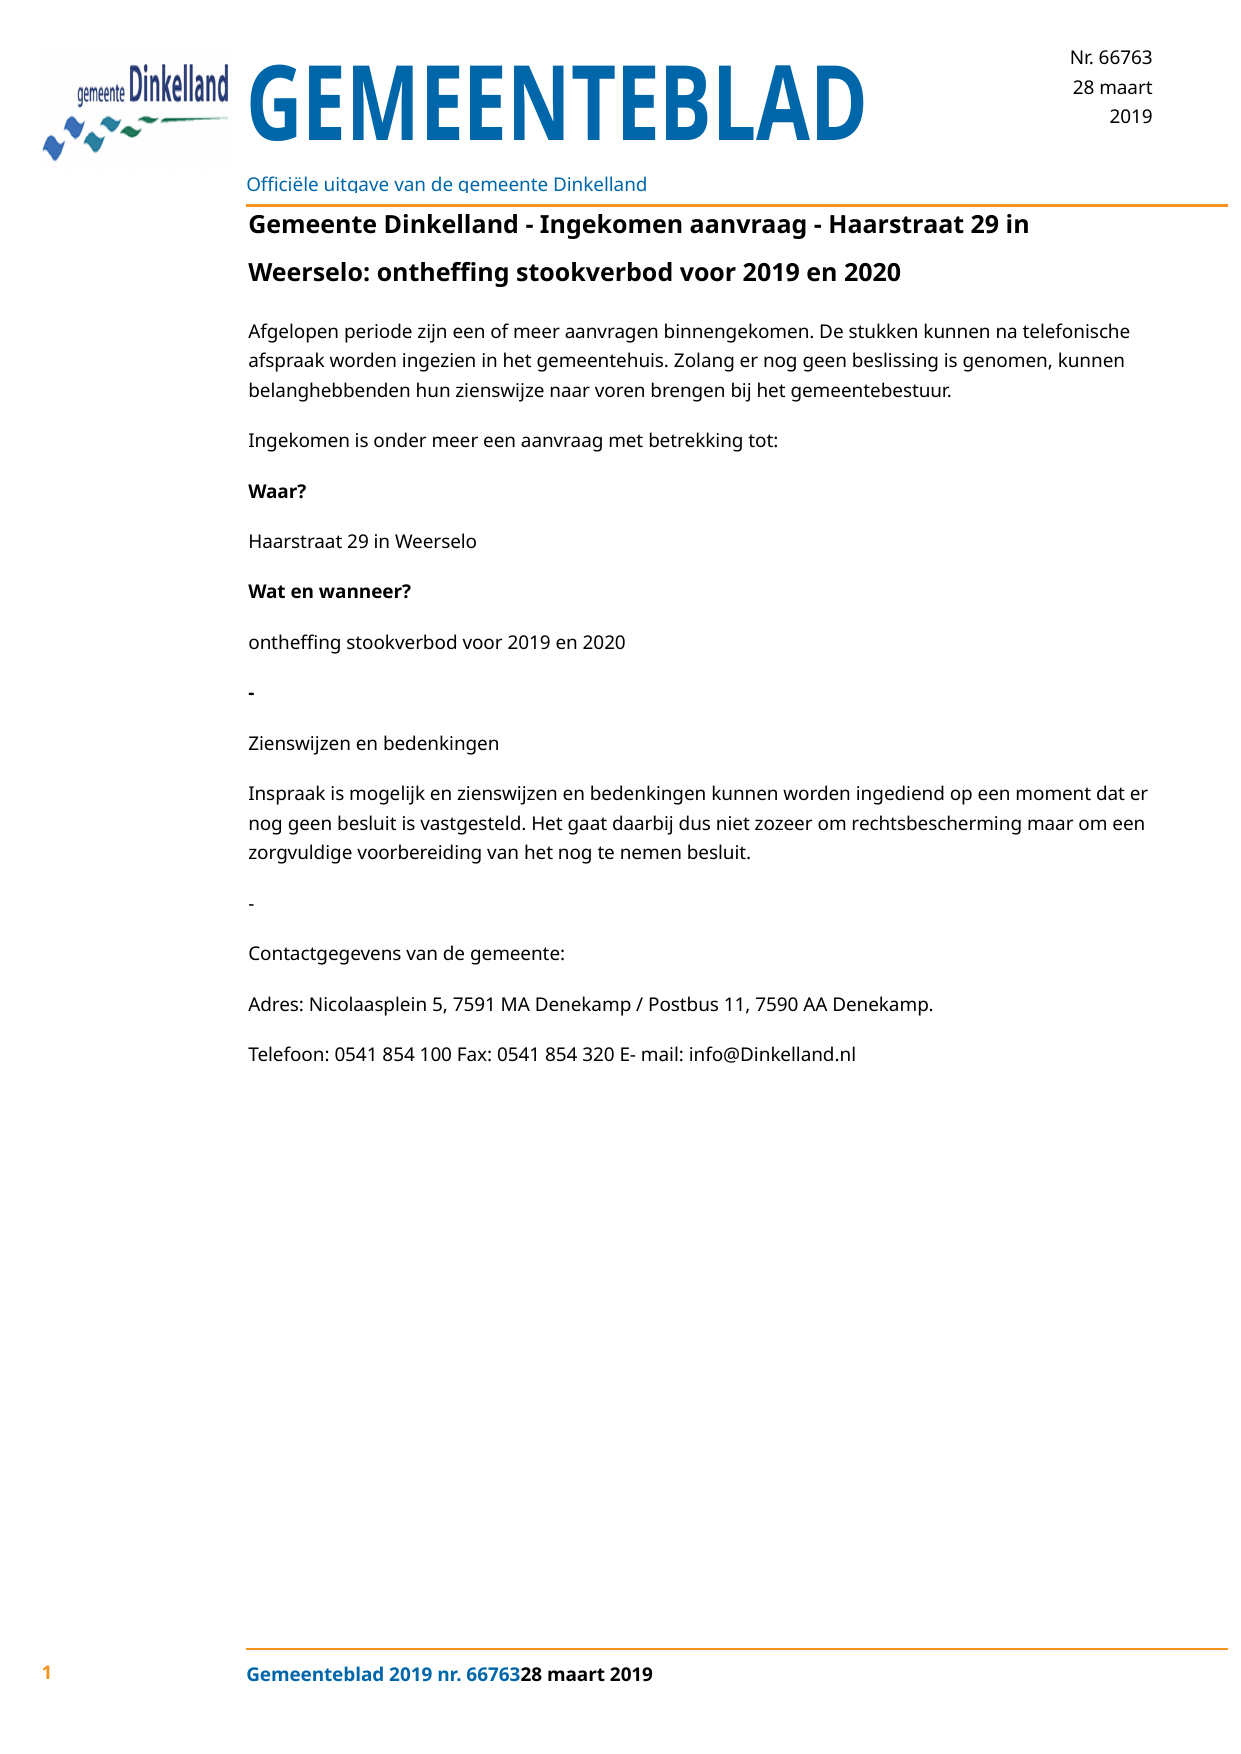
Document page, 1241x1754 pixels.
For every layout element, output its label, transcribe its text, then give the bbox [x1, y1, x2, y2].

text Contactgegevens van de gemeente: [248, 940, 1152, 966]
text Ingekomen is onder meer een aanvraag met betrekking tot: [248, 427, 1152, 453]
text ontheffing stookverbod voor 2019 en 2020 [248, 629, 1152, 655]
text - [248, 679, 1152, 705]
text Zienswijzen en bedenkingen [248, 730, 1152, 756]
text Telefoon: 0541 854 100 Fax: 0541 854 320 E- mail: info@Dinkelland.nl [248, 1041, 1152, 1067]
text Gemeente Dinkelland - Ingekomen aanvraag - Haarstraat 29 in Weerselo: ontheffing stookverbod voor 2019 en 2020 [248, 207, 1152, 288]
text Inspraak is mogelijk en zienswijzen en bedenkingen kunnen worden ingediend op een moment dat er nog geen besluit is vastgesteld. Het gaat daarbij dus niet zozeer om rechtsbescherming maar om een zorgvuldige voorbereiding van het nog te nemen besluit. [248, 780, 1152, 865]
text - [248, 890, 1152, 916]
text Adres: Nicolaasplein 5, 7591 MA Denekamp / Postbus 11, 7590 AA Denekamp. [248, 991, 1152, 1017]
text Afgelopen periode zijn een of meer aanvragen binnengekomen. De stukken kunnen na telefonische afspraak worden ingezien in het gemeentehuis. Zolang er nog geen beslissing is genomen, kunnen belanghebbenden hun zienswijze naar voren brengen bij het gemeentebestuur. [248, 318, 1152, 403]
text Haarstraat 29 in Weerselo [248, 528, 1152, 554]
text Wat en wanneer? [248, 579, 1152, 604]
text Waar? [248, 478, 1152, 504]
picture [41, 47, 231, 172]
